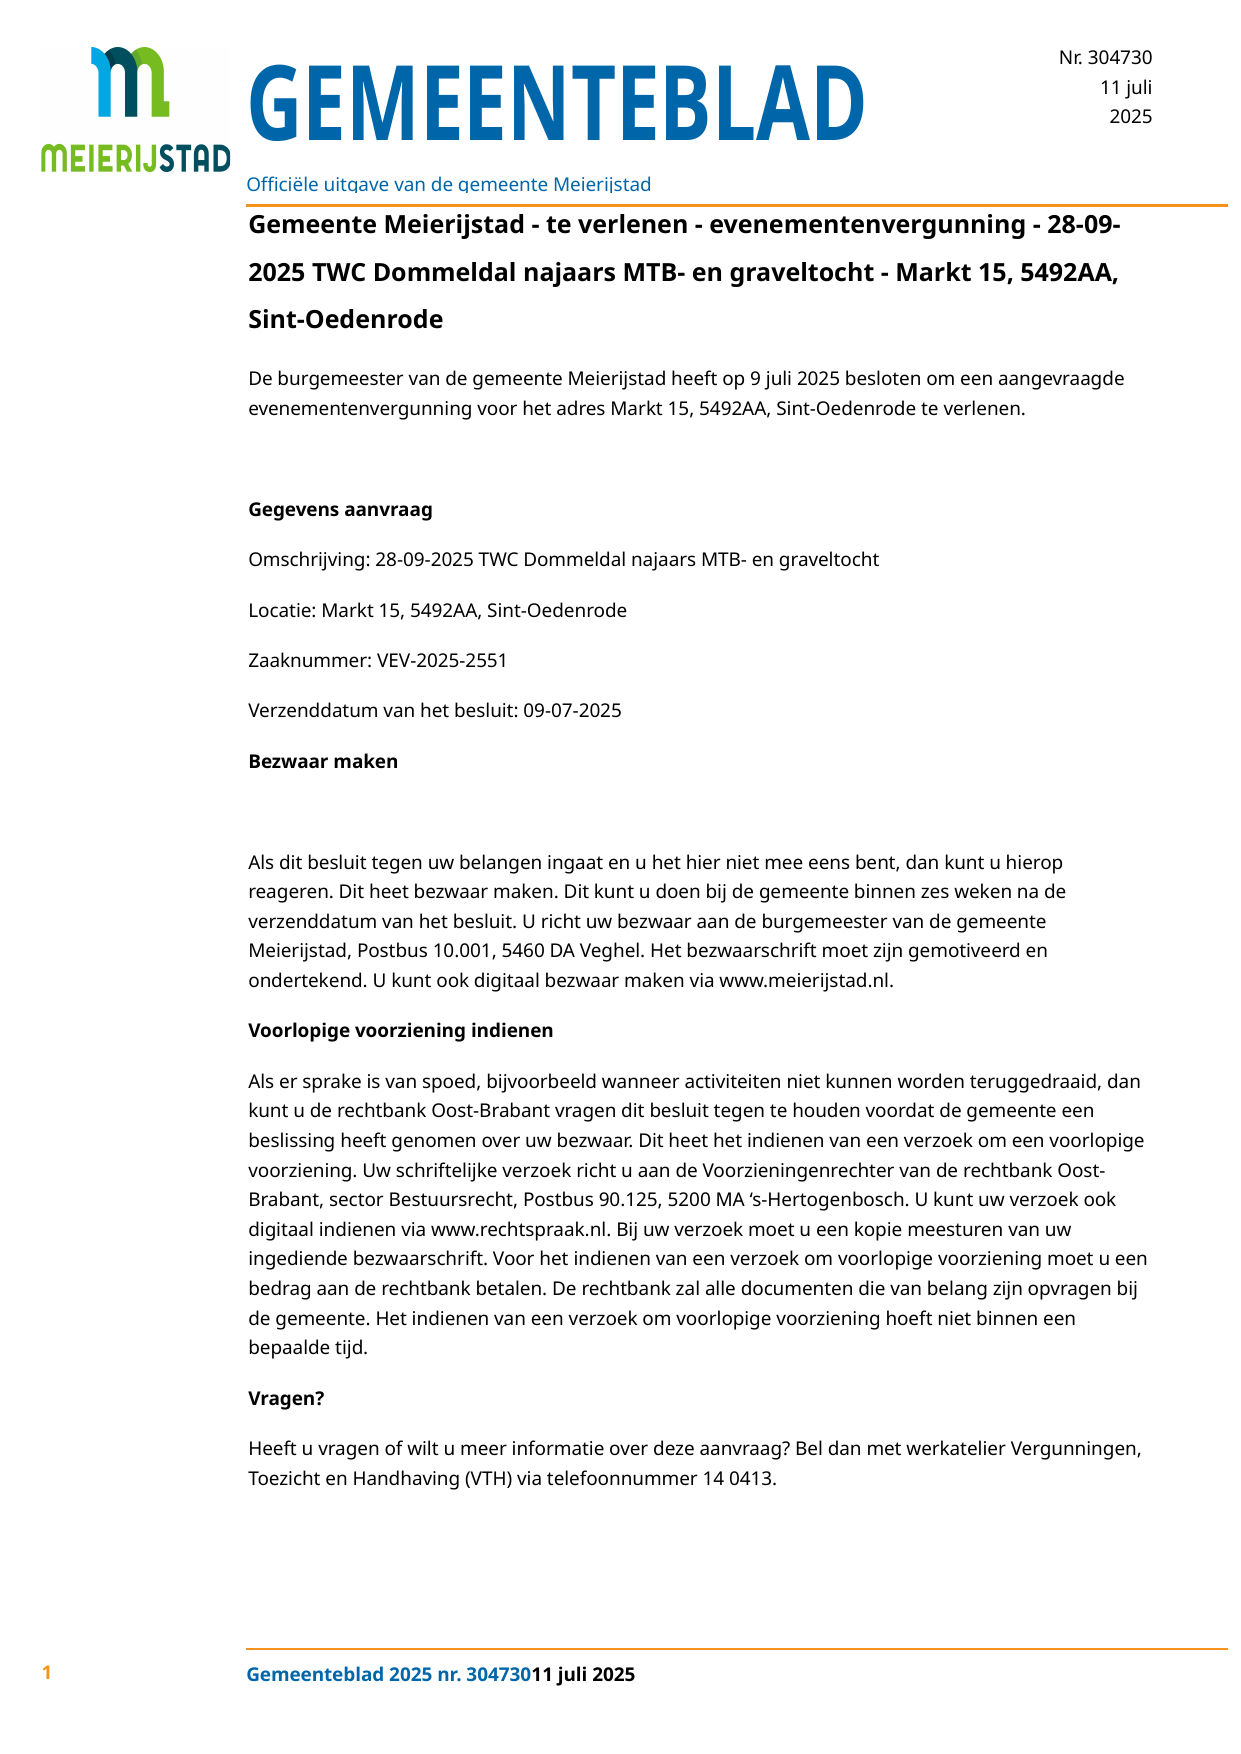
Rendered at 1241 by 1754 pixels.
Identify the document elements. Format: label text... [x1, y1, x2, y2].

text De burgemeester van de gemeente Meierijstad heeft op 9 juli 2025 besloten om een aangevraagde evenementenvergunning voor het adres Markt 15, 5492AA, Sint-Oedenrode te verlenen. [248, 366, 1152, 421]
text Locatie: Markt 15, 5492AA, Sint-Oedenrode [248, 597, 1152, 622]
text Omschrijving: 28-09-2025 TWC Dommeldal najaars MTB- en graveltocht [248, 546, 1152, 572]
text Verzenddatum van het besluit: 09-07-2025 [248, 698, 1152, 723]
text Heeft u vragen of wilt u meer informatie over deze aanvraag? Bel dan met werkatelier Vergunningen, Toezicht en Handhaving (VTH) via telefoonnummer 14 0413. [248, 1435, 1152, 1490]
text Vragen? [248, 1385, 1152, 1410]
text Als dit besluit tegen uw belangen ingaat en u het hier niet mee eens bent, dan kunt u hierop reageren. Dit heet bezwaar maken. Dit kunt u doen bij de gemeente binnen zes weken na de verzenddatum van het besluit. U richt uw bezwaar aan de burgemeester van de gemeente Meierijstad, Postbus 10.001, 5460 DA Veghel. Het bezwaarschrift moet zijn gemotiveerd en ondertekend. U kunt ook digitaal bezwaar maken via www.meierijstad.nl. [248, 849, 1152, 993]
text Als er sprake is van spoed, bijvoorbeeld wanneer activiteiten niet kunnen worden teruggedraaid, dan kunt u de rechtbank Oost-Brabant vragen dit besluit tegen te houden voordat de gemeente een beslissing heeft genomen over uw bezwaar. Dit heet het indienen van een verzoek om een voorlopige voorziening. Uw schriftelijke verzoek richt u aan de Voorzieningenrechter van de rechtbank Oost-Brabant, sector Bestuursrecht, Postbus 90.125, 5200 MA ‘s-Hertogenbosch. U kunt uw verzoek ook digitaal indienen via www.rechtspraak.nl. Bij uw verzoek moet u een kopie meesturen van uw ingediende bezwaarschrift. Voor het indienen van een verzoek om voorlopige voorziening moet u een bedrag aan de rechtbank betalen. De rechtbank zal alle documenten die van belang zijn opvragen bij de gemeente. Het indienen van een verzoek om voorlopige voorziening hoeft niet binnen een bepaalde tijd. [248, 1068, 1152, 1360]
text Bezwaar maken [248, 748, 1152, 774]
text Gemeente Meierijstad - te verlenen - evenementenvergunning - 28-09-2025 TWC Dommeldal najaars MTB- en graveltocht - Markt 15, 5492AA, Sint-Oedenrode [248, 207, 1152, 336]
text Voorlopige voorziening indienen [248, 1018, 1152, 1043]
text Gegevens aanvraag [248, 496, 1152, 522]
picture [41, 47, 231, 172]
text Zaaknummer: VEV-2025-2551 [248, 647, 1152, 673]
